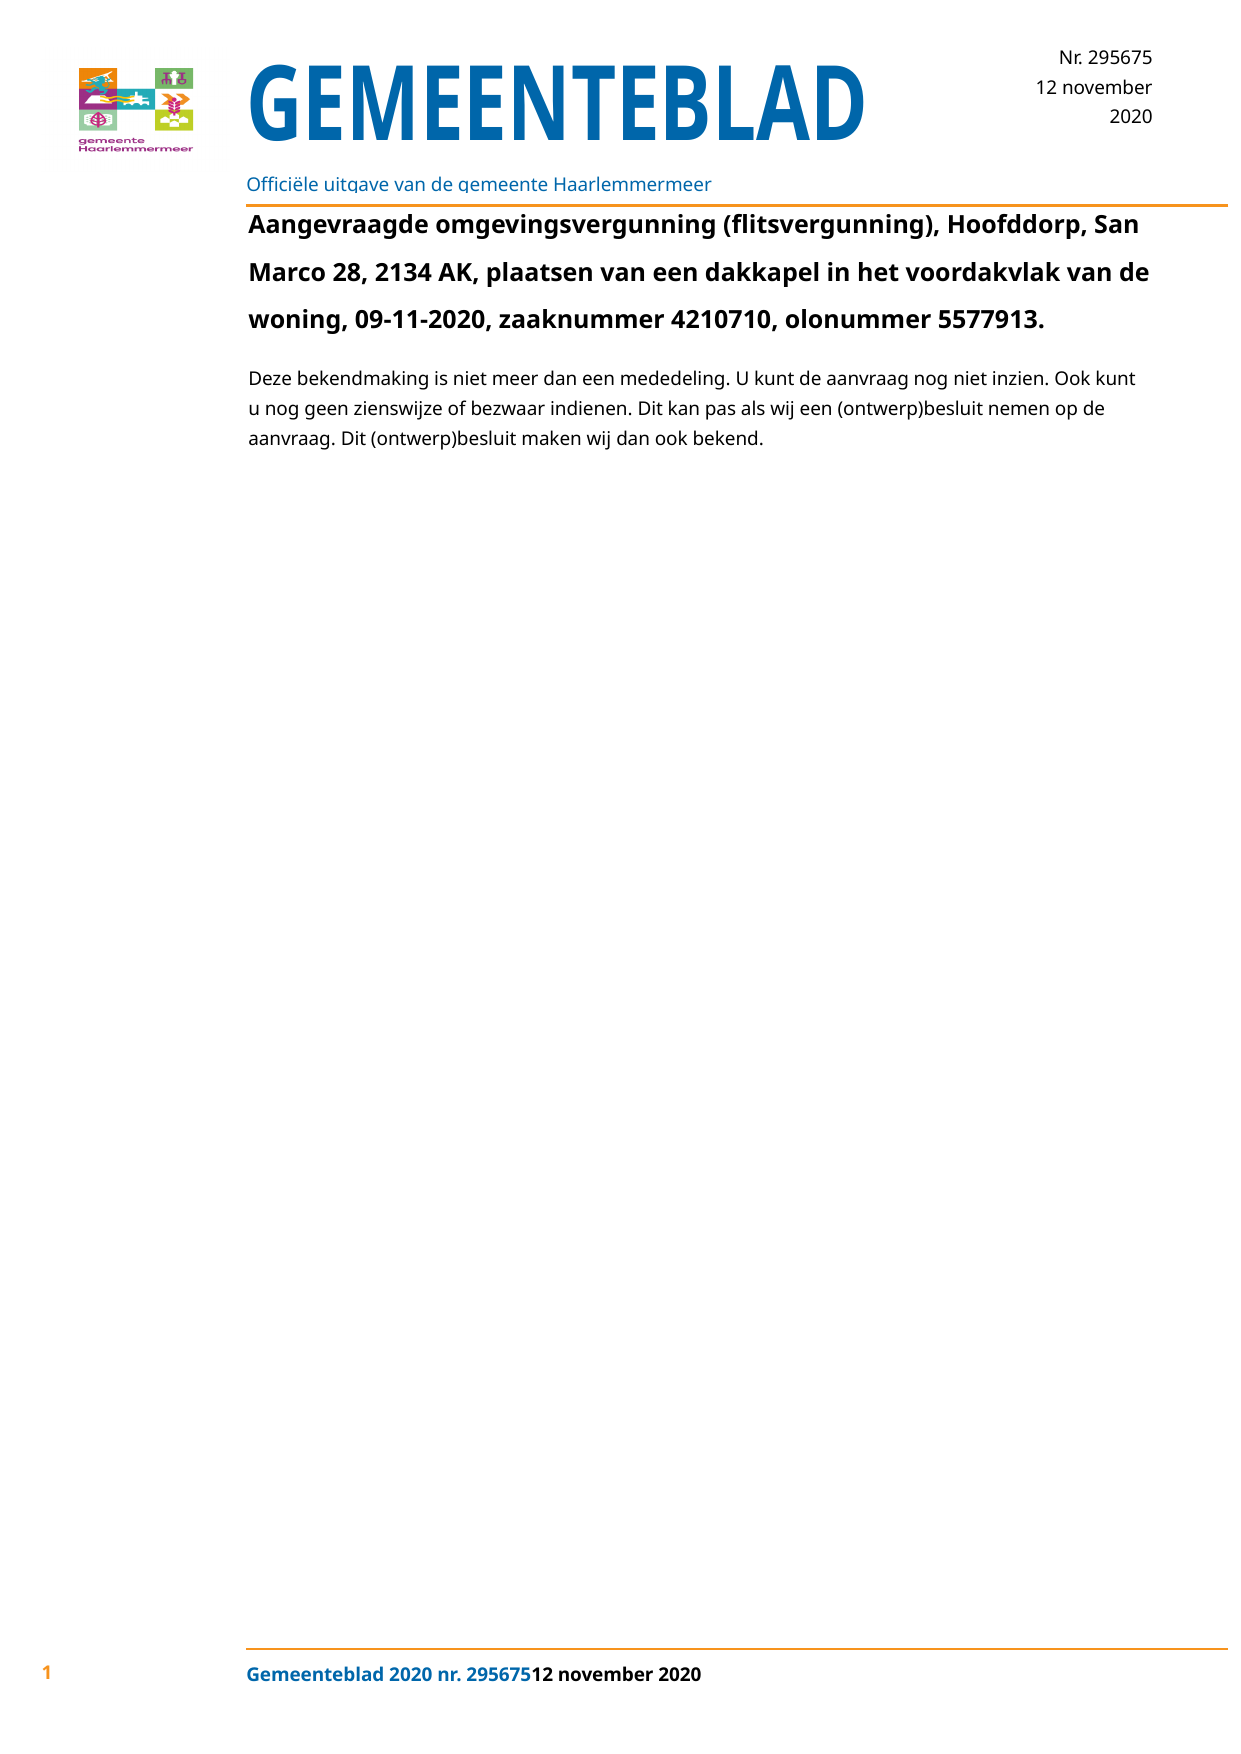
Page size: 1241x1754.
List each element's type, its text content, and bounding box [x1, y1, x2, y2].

picture [41, 47, 231, 172]
text Aangevraagde omgevingsvergunning (flitsvergunning), Hoofddorp, San Marco 28, 2134 AK, plaatsen van een dakkapel in het voordakvlak van de woning, 09-11-2020, zaaknummer 4210710, olonummer 5577913. [248, 207, 1152, 336]
text Deze bekendmaking is niet meer dan een mededeling. U kunt de aanvraag nog niet inzien. Ook kunt u nog geen zienswijze of bezwaar indienen. Dit kan pas als wij een (ontwerp)besluit nemen op de aanvraag. Dit (ontwerp)besluit maken wij dan ook bekend. [248, 366, 1152, 450]
